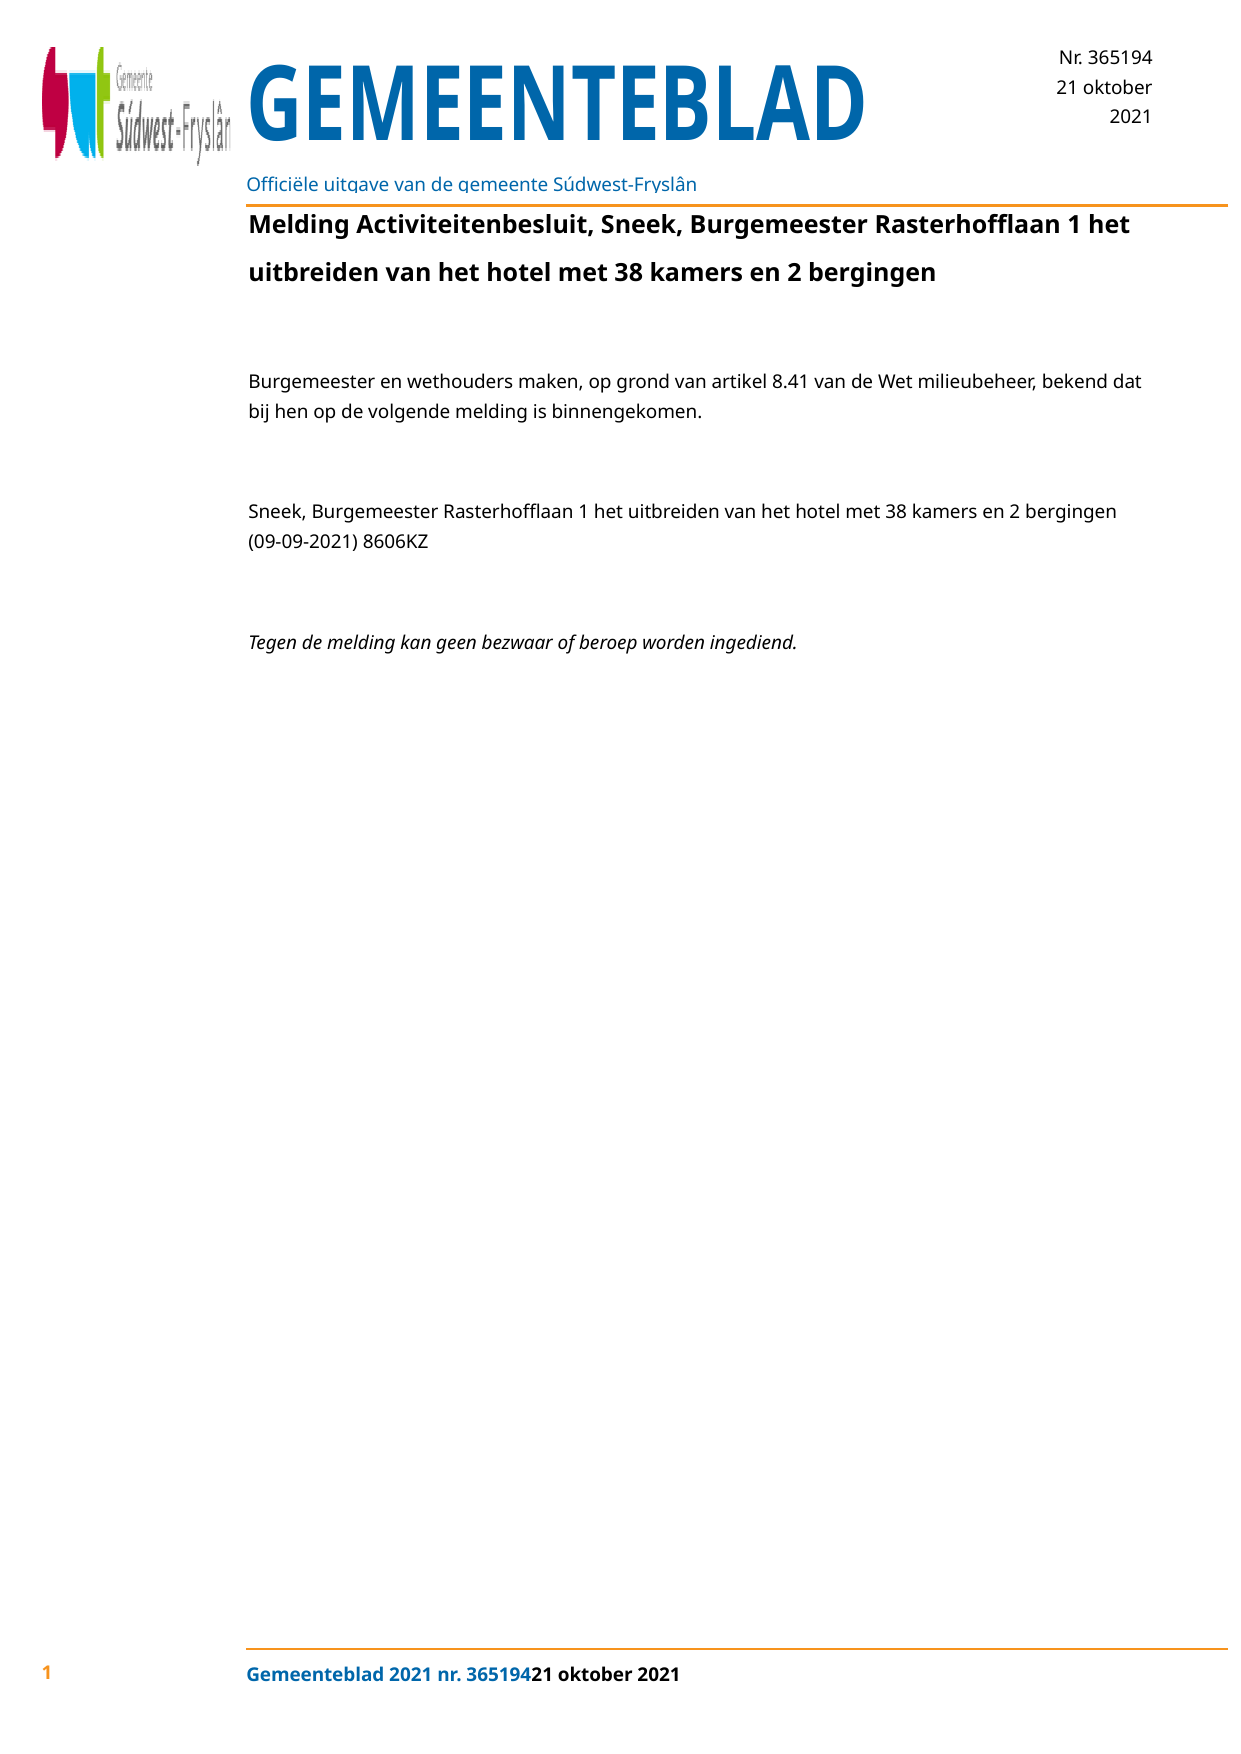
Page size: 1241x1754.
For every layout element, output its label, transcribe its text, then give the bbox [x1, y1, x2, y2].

text Melding Activiteitenbesluit, Sneek, Burgemeester Rasterhofflaan 1 het uitbreiden van het hotel met 38 kamers en 2 bergingen [248, 207, 1152, 288]
text Tegen de melding kan geen bezwaar of beroep worden ingediend. [248, 629, 1152, 655]
text Sneek, Burgemeester Rasterhofflaan 1 het uitbreiden van het hotel met 38 kamers en 2 bergingen (09-09-2021) 8606KZ [248, 499, 1152, 554]
picture [41, 47, 231, 172]
text Burgemeester en wethouders maken, op grond van artikel 8.41 van de Wet milieubeheer, bekend dat bij hen op de volgende melding is binnengekomen. [248, 368, 1152, 424]
